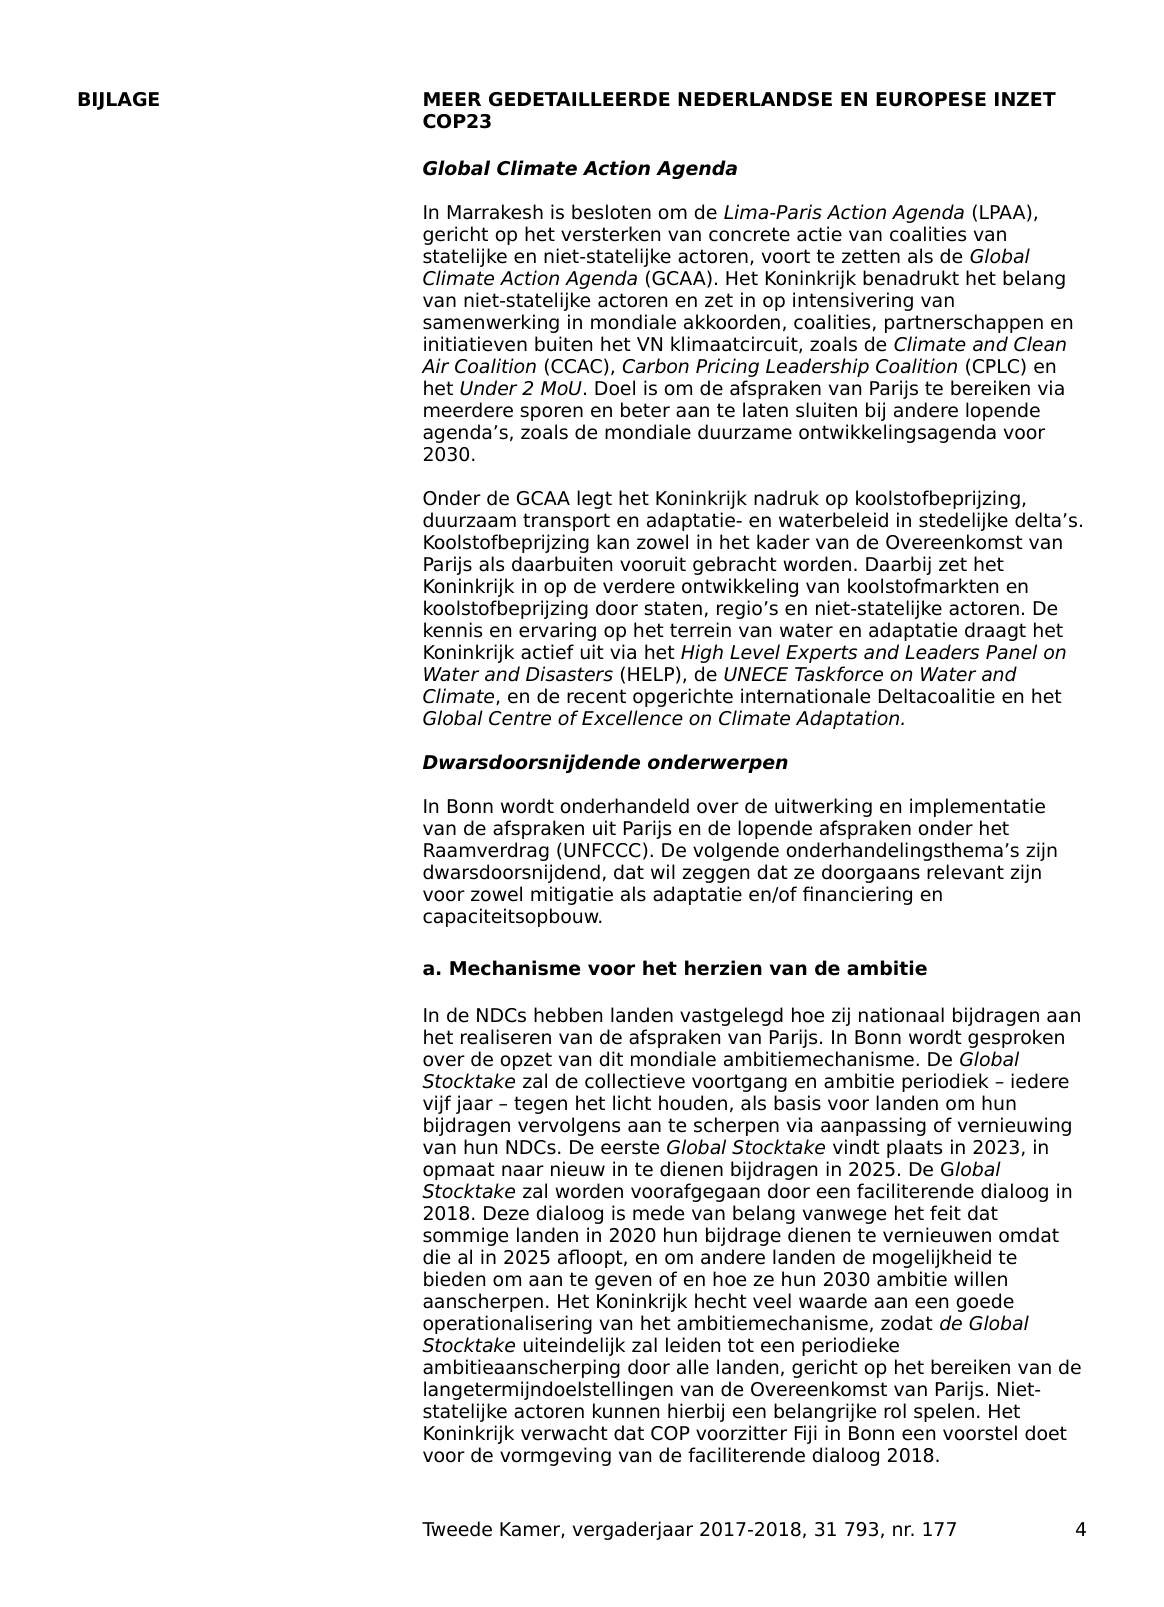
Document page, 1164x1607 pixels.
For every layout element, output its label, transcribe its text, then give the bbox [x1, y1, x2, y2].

subtitle a. Mechanisme voor het herzien van de ambitie [422, 958, 1087, 980]
text In Marrakesh is besloten om de Lima-Paris Action Agenda (LPAA), gericht op het versterken van concrete actie van coalities van statelijke en niet-statelijke actoren, voort te zetten als de Global Climate Action Agenda (GCAA). Het Koninkrijk benadrukt het belang van niet-statelijke actoren en zet in op intensivering van samenwerking in mondiale akkoorden, coalities, partnerschappen en initiatieven buiten het VN klimaatcircuit, zoals de Climate and Clean Air Coalition (CCAC), Carbon Pricing Leadership Coalition (CPLC) en het Under 2 MoU. Doel is om de afspraken van Parijs te bereiken via meerdere sporen en beter aan te laten sluiten bij andere lopende agenda’s, zoals de mondiale duurzame ontwikkelingsagenda voor 2030. [422, 202, 1087, 466]
subtitle Dwarsdoorsnijdende onderwerpen [422, 752, 1087, 774]
subtitle BIJLAGE MEER GEDETAILLEERDE NEDERLANDSE EN EUROPESE INZET COP23 [77, 89, 1087, 133]
text Onder de GCAA legt het Koninkrijk nadruk op koolstofbeprijzing, duurzaam transport en adaptatie- en waterbeleid in stedelijke delta’s. Koolstofbeprijzing kan zowel in het kader van de Overeenkomst van Parijs als daarbuiten vooruit gebracht worden. Daarbij zet het Koninkrijk in op de verdere ontwikkeling van koolstofmarkten en koolstofbeprijzing door staten, regio’s en niet-statelijke actoren. De kennis en ervaring op het terrein van water en adaptatie draagt het Koninkrijk actief uit via het High Level Experts and Leaders Panel on Water and Disasters (HELP), de UNECE Taskforce on Water and Climate, en de recent opgerichte internationale Deltacoalitie en het Global Centre of Excellence on Climate Adaptation. [422, 488, 1087, 730]
text In de NDCs hebben landen vastgelegd hoe zij nationaal bijdragen aan het realiseren van de afspraken van Parijs. In Bonn wordt gesproken over de opzet van dit mondiale ambitiemechanisme. De Global Stocktake zal de collectieve voortgang en ambitie periodiek – iedere vijf jaar – tegen het licht houden, als basis voor landen om hun bijdragen vervolgens aan te scherpen via aanpassing of vernieuwing van hun NDCs. De eerste Global Stocktake vindt plaats in 2023, in opmaat naar nieuw in te dienen bijdragen in 2025. De Global Stocktake zal worden voorafgegaan door een faciliterende dialoog in 2018. Deze dialoog is mede van belang vanwege het feit dat sommige landen in 2020 hun bijdrage dienen te vernieuwen omdat die al in 2025 afloopt, en om andere landen de mogelijkheid te bieden om aan te geven of en hoe ze hun 2030 ambitie willen aanscherpen. Het Koninkrijk hecht veel waarde aan een goede operationalisering van het ambitiemechanisme, zodat de Global Stocktake uiteindelijk zal leiden tot een periodieke ambitieaanscherping door alle landen, gericht op het bereiken van de langetermijndoelstellingen van de Overeenkomst van Parijs. Niet-statelijke actoren kunnen hierbij een belangrijke rol spelen. Het Koninkrijk verwacht dat COP voorzitter Fiji in Bonn een voorstel doet voor de vormgeving van de faciliterende dialoog 2018. [422, 1005, 1087, 1467]
subtitle Global Climate Action Agenda [422, 158, 1087, 180]
text In Bonn wordt onderhandeld over de uitwerking en implementatie van de afspraken uit Parijs en de lopende afspraken onder het Raamverdrag (UNFCCC). De volgende onderhandelingsthema’s zijn dwarsdoorsnijdend, dat wil zeggen dat ze doorgaans relevant zijn voor zowel mitigatie als adaptatie en/of financiering en capaciteitsopbouw. [422, 796, 1087, 928]
